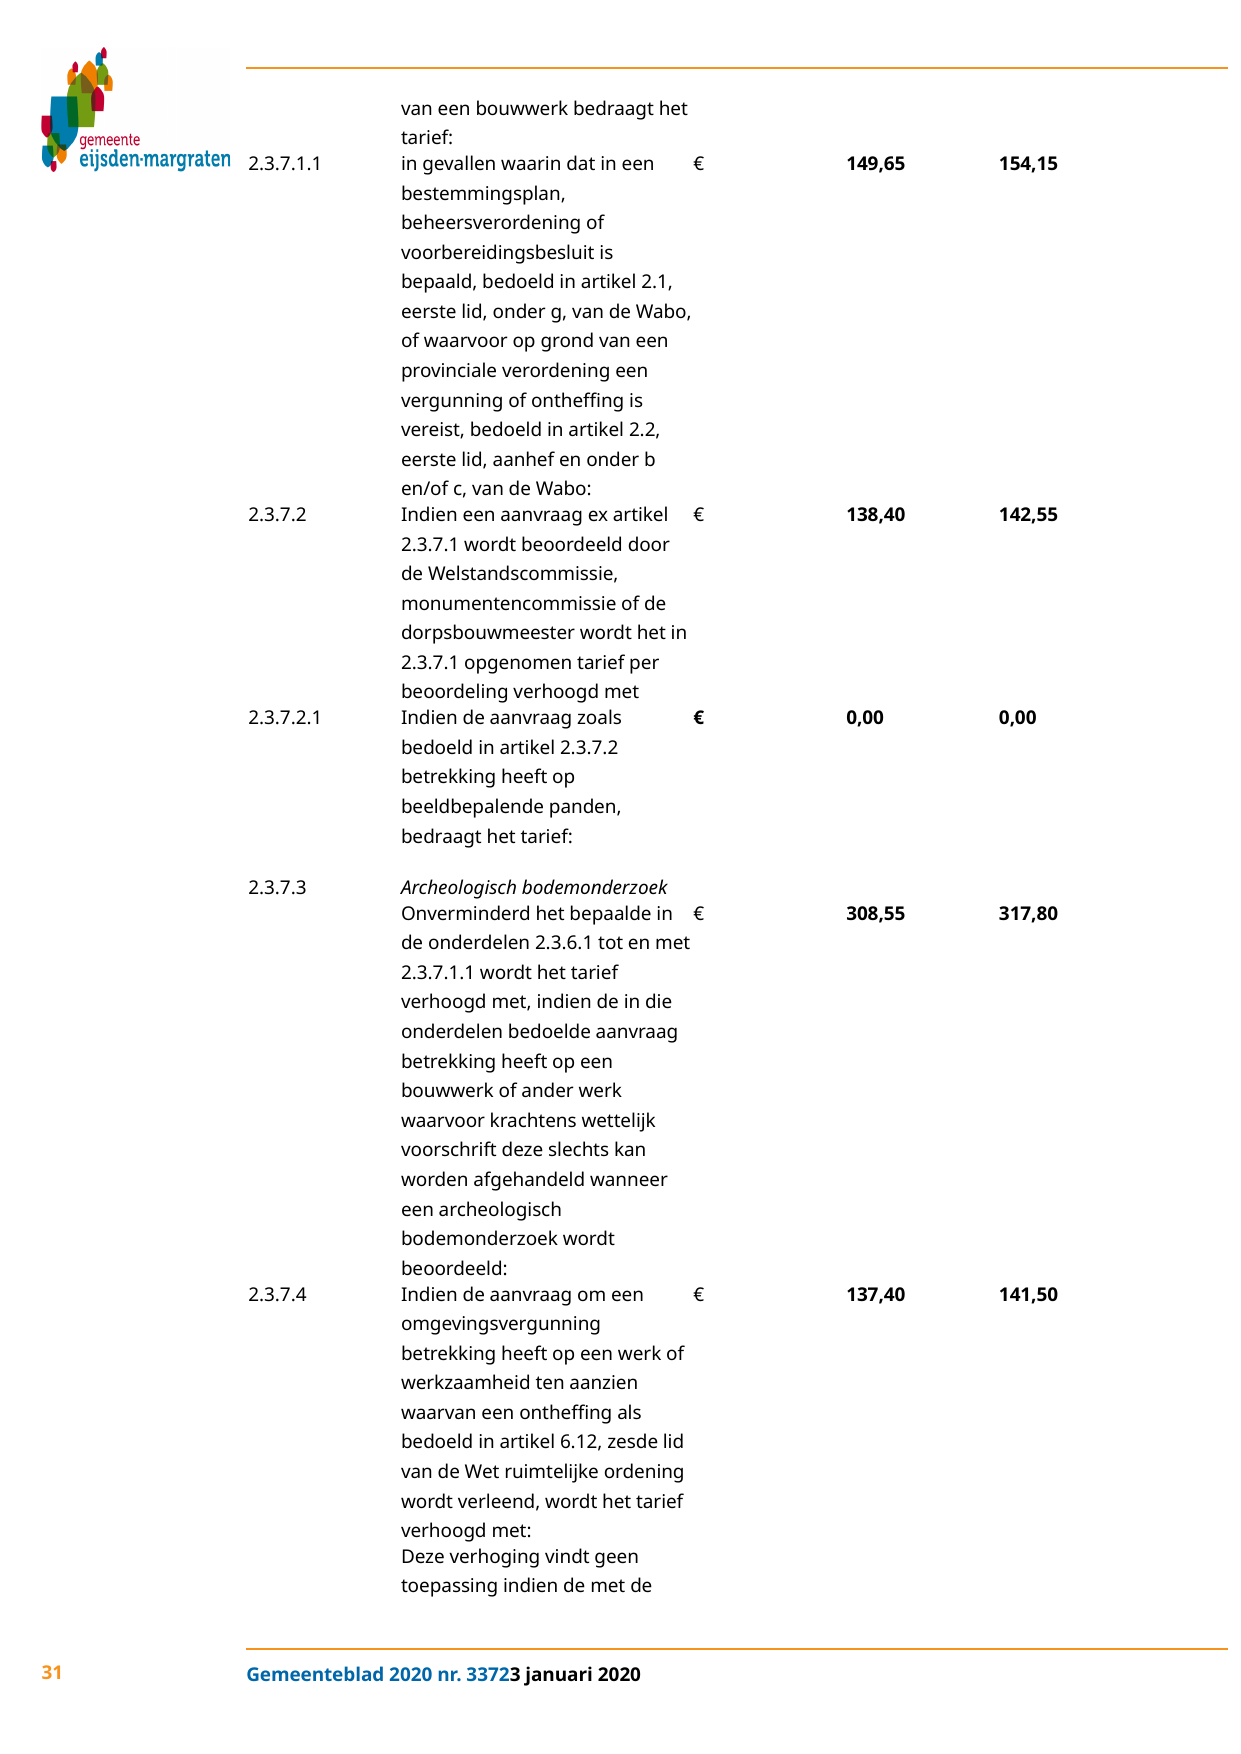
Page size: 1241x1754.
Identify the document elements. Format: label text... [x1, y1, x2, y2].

table_cell [846, 1543, 999, 1598]
table_cell Archeologisch bodemonderzoek [401, 874, 693, 900]
table_cell 2.3.7.2.1 [248, 705, 401, 848]
table_cell 149,65 [846, 150, 999, 501]
table_cell [999, 1543, 1152, 1598]
table_cell 2.3.7.4 [248, 1281, 401, 1543]
table_cell [248, 95, 401, 150]
table_cell Deze verhoging vindt geen toepassing indien de met de [401, 1543, 693, 1598]
table_cell [846, 95, 999, 150]
table_cell 0,00 [846, 705, 999, 848]
table_cell [248, 900, 401, 1281]
table_cell [248, 849, 401, 874]
table_cell 2.3.7.3 [248, 874, 401, 900]
table_cell in gevallen waarin dat in een bestemmingsplan, beheersverordening of voorbereidingsbesluit is bepaald, bedoeld in artikel 2.1, eerste lid, onder g, van de Wabo, of waarvoor op grond van een provinciale verordening een vergunning of ontheffing is vereist, bedoeld in artikel 2.2, eerste lid, aanhef en onder b en/of c, van de Wabo: [401, 150, 693, 501]
table_cell [693, 874, 846, 900]
table_cell [846, 874, 999, 900]
table_cell 141,50 [999, 1281, 1152, 1543]
table_cell [401, 849, 693, 874]
table_cell 142,55 [999, 501, 1152, 704]
table_cell Onverminderd het bepaalde in de onderdelen 2.3.6.1 tot en met 2.3.7.1.1 wordt het tarief verhoogd met, indien de in die onderdelen bedoelde aanvraag betrekking heeft op een bouwwerk of ander werk waarvoor krachtens wettelijk voorschrift deze slechts kan worden afgehandeld wanneer een archeologisch bodemonderzoek wordt beoordeeld: [401, 900, 693, 1281]
table_cell [999, 874, 1152, 900]
table_cell [693, 1543, 846, 1598]
table_cell € [693, 705, 846, 848]
table_cell [693, 849, 846, 874]
table_cell 137,40 [846, 1281, 999, 1543]
table_cell [999, 95, 1152, 150]
table_cell van een bouwwerk bedraagt het tarief: [401, 95, 693, 150]
table_cell Indien de aanvraag om een omgevingsvergunning betrekking heeft op een werk of werkzaamheid ten aanzien waarvan een ontheffing als bedoeld in artikel 6.12, zesde lid van de Wet ruimtelijke ordening wordt verleend, wordt het tarief verhoogd met: [401, 1281, 693, 1543]
table_cell Indien een aanvraag ex artikel 2.3.7.1 wordt beoordeeld door de Welstandscommissie, monumentencommissie of de dorpsbouwmeester wordt het in 2.3.7.1 opgenomen tarief per beoordeling verhoogd met [401, 501, 693, 704]
table_cell € [693, 501, 846, 704]
table_cell 138,40 [846, 501, 999, 704]
table_cell € [693, 150, 846, 501]
table_cell [846, 849, 999, 874]
table_cell 2.3.7.1.1 [248, 150, 401, 501]
table_cell [693, 95, 846, 150]
table_cell 308,55 [846, 900, 999, 1281]
table_cell 0,00 [999, 705, 1152, 848]
table_cell Indien de aanvraag zoals bedoeld in artikel 2.3.7.2 betrekking heeft op beeldbepalende panden, bedraagt het tarief: [401, 705, 693, 848]
table_cell [999, 849, 1152, 874]
table_cell 2.3.7.2 [248, 501, 401, 704]
table_cell 317,80 [999, 900, 1152, 1281]
picture [41, 47, 231, 172]
table_cell [248, 1543, 401, 1598]
table_cell € [693, 900, 846, 1281]
table_cell 154,15 [999, 150, 1152, 501]
table_cell € [693, 1281, 846, 1543]
